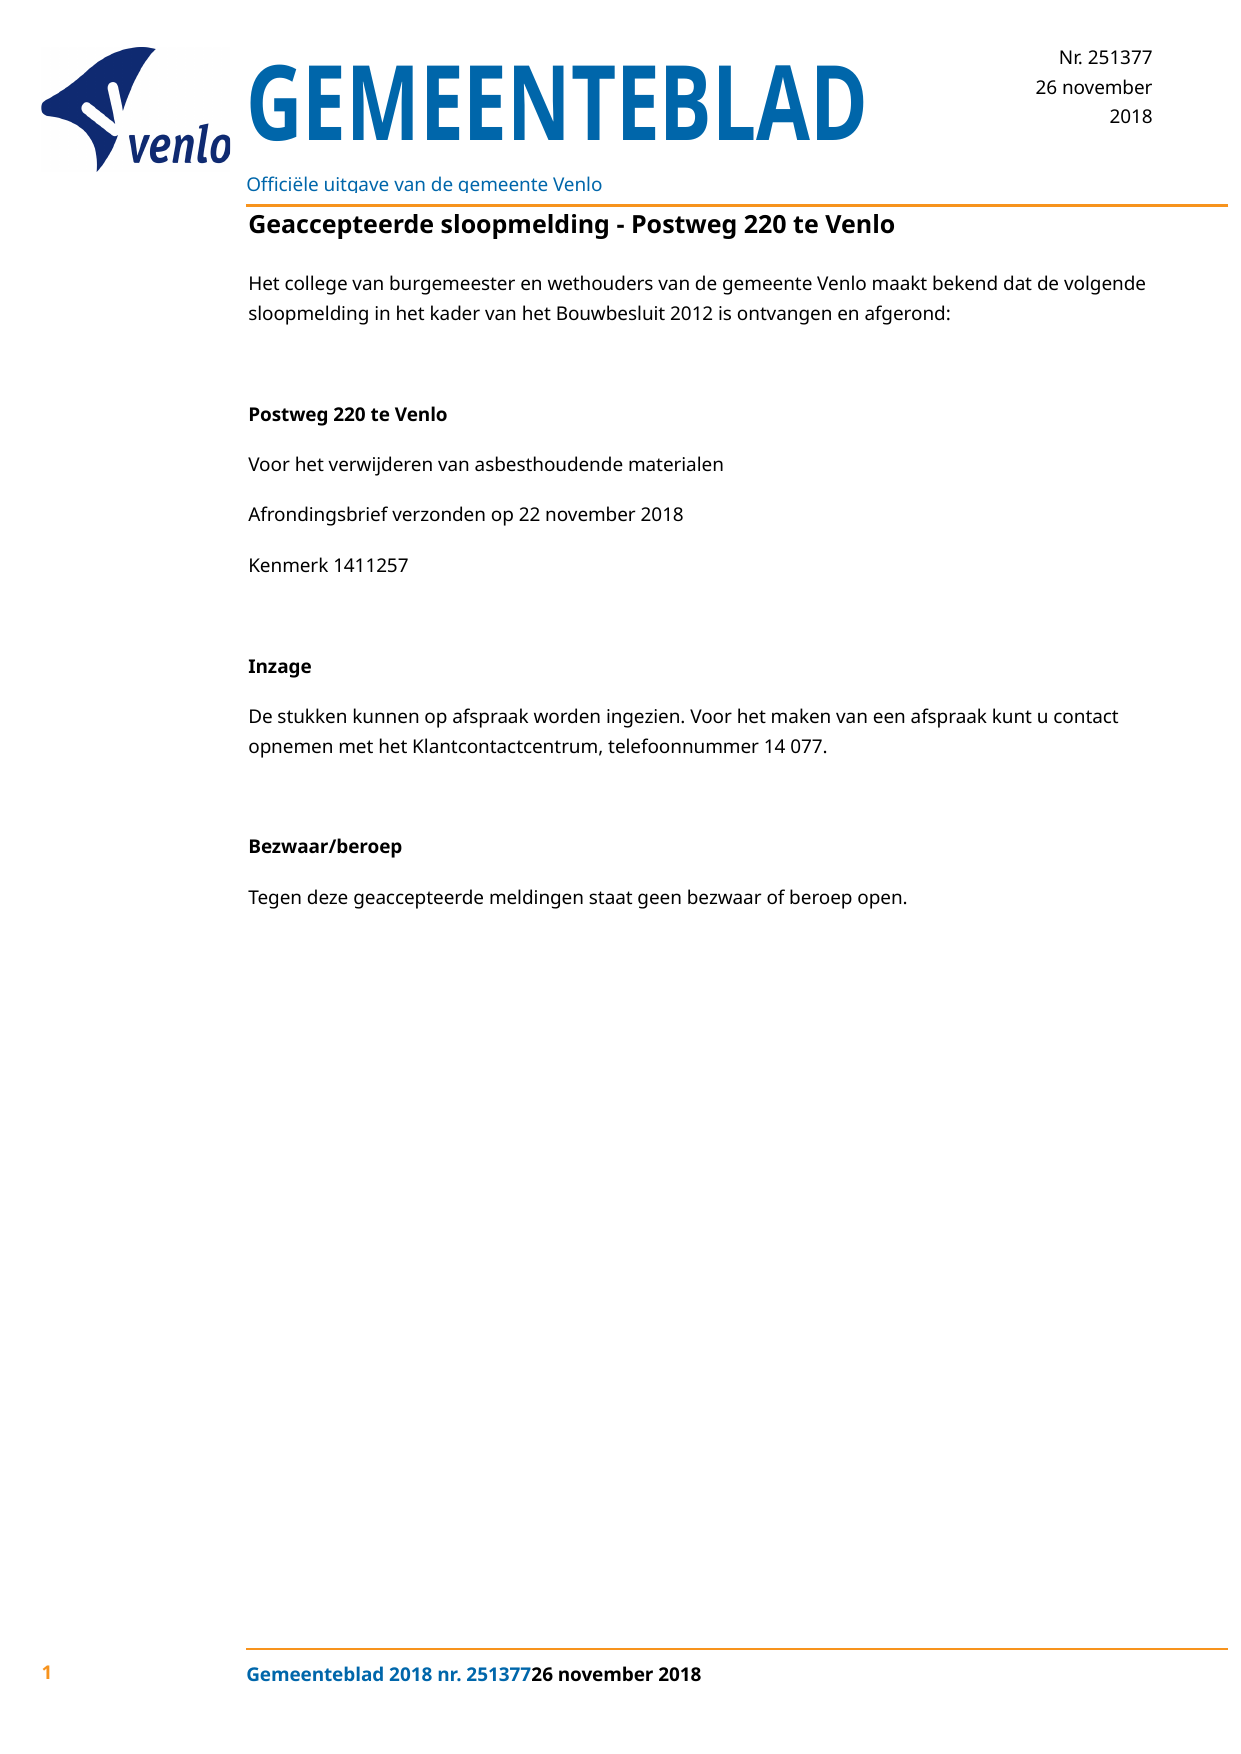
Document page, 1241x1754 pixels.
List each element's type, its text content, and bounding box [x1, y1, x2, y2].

text Het college van burgemeester en wethouders van de gemeente Venlo maakt bekend dat de volgende sloopmelding in het kader van het Bouwbesluit 2012 is ontvangen en afgerond: [248, 270, 1152, 326]
text Inzage [248, 653, 1152, 678]
text Afrondingsbrief verzonden op 22 november 2018 [248, 502, 1152, 527]
text De stukken kunnen op afspraak worden ingezien. Voor het maken van een afspraak kunt u contact opnemen met het Klantcontactcentrum, telefoonnummer 14 077. [248, 703, 1152, 758]
text Voor het verwijderen van asbesthoudende materialen [248, 451, 1152, 477]
text Bezwaar/beroep [248, 834, 1152, 859]
text Kenmerk 1411257 [248, 552, 1152, 578]
text Postweg 220 te Venlo [248, 401, 1152, 426]
text Geaccepteerde sloopmelding - Postweg 220 te Venlo [248, 207, 1152, 241]
picture [41, 47, 231, 172]
text Tegen deze geaccepteerde meldingen staat geen bezwaar of beroep open. [248, 884, 1152, 910]
